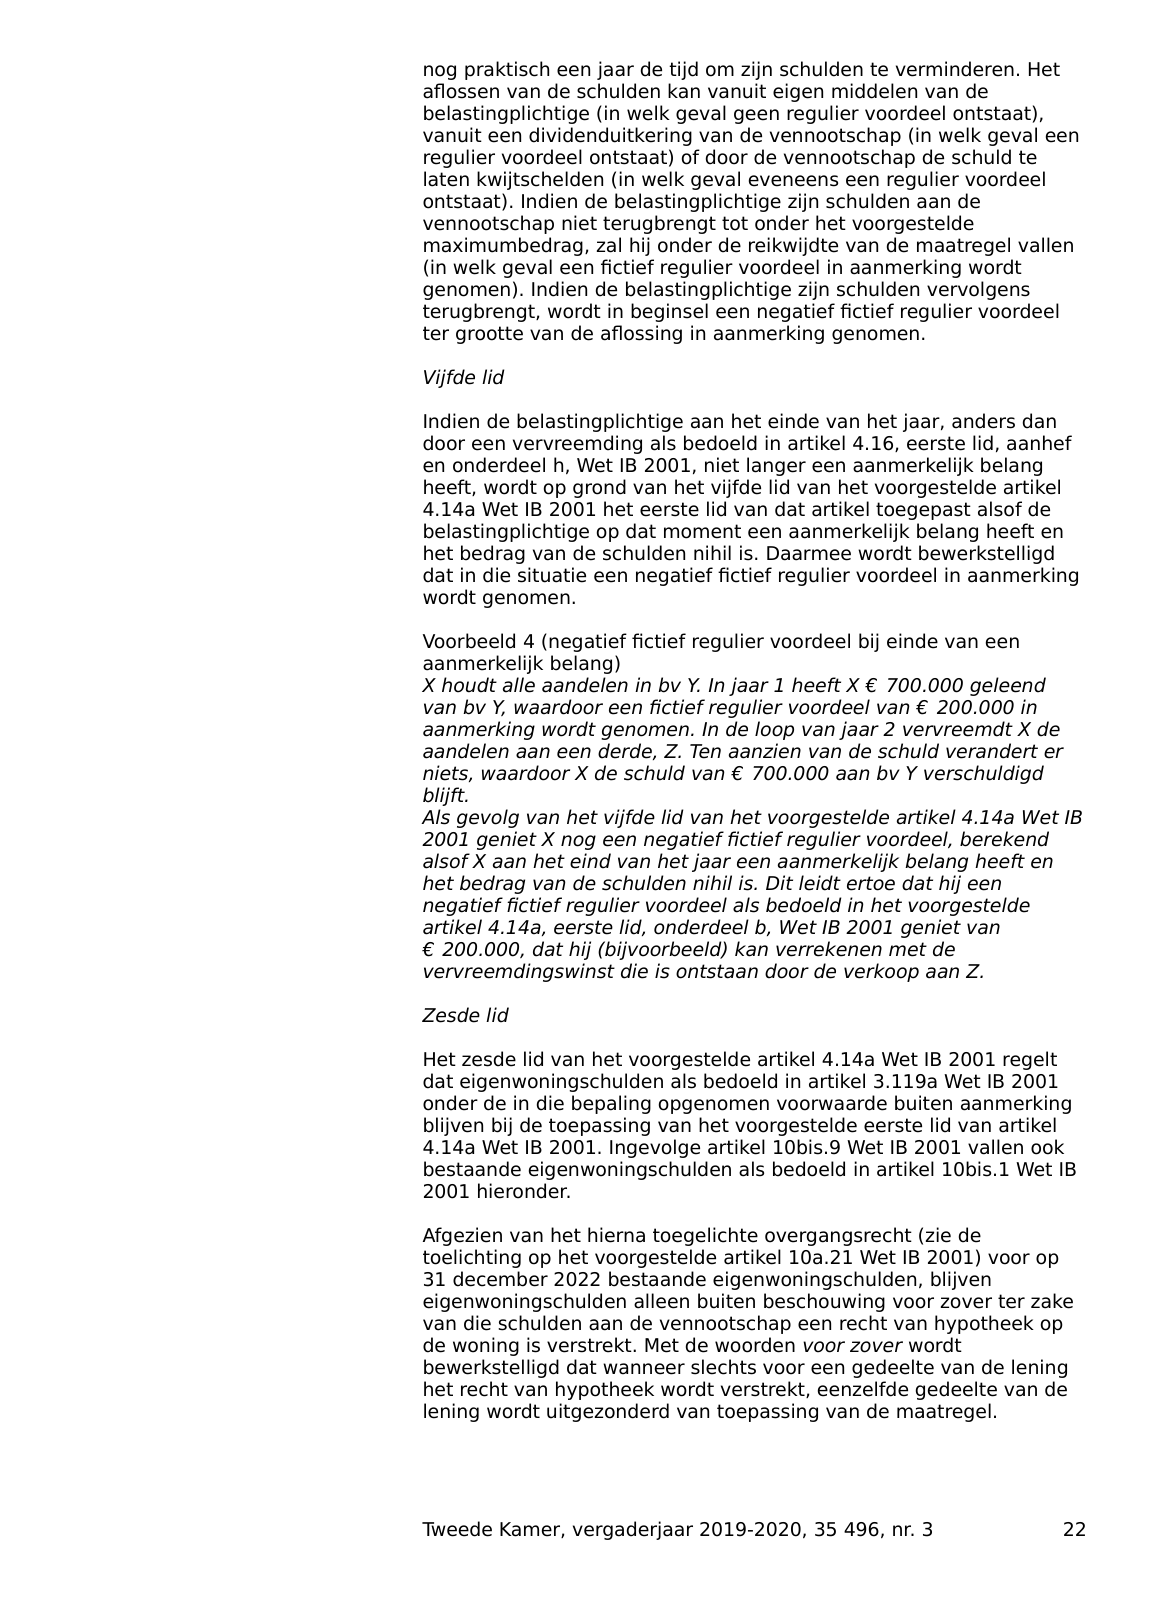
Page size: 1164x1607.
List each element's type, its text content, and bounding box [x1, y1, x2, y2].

text Afgezien van het hierna toegelichte overgangsrecht (zie de toelichting op het voorgestelde artikel 10a.21 Wet IB 2001) voor op 31 december 2022 bestaande eigenwoningschulden, blijven eigenwoningschulden alleen buiten beschouwing voor zover ter zake van die schulden aan de vennootschap een recht van hypotheek op de woning is verstrekt. Met de woorden voor zover wordt bewerkstelligd dat wanneer slechts voor een gedeelte van de lening het recht van hypotheek wordt verstrekt, eenzelfde gedeelte van de lening wordt uitgezonderd van toepassing van de maatregel. [422, 1225, 1087, 1423]
subtitle Vijfde lid [422, 367, 1087, 389]
text nog praktisch een jaar de tijd om zijn schulden te verminderen. Het aflossen van de schulden kan vanuit eigen middelen van de belastingplichtige (in welk geval geen regulier voordeel ontstaat), vanuit een dividenduitkering van de vennootschap (in welk geval een regulier voordeel ontstaat) of door de vennootschap de schuld te laten kwijtschelden (in welk geval eveneens een regulier voordeel ontstaat). Indien de belastingplichtige zijn schulden aan de vennootschap niet terugbrengt tot onder het voorgestelde maximumbedrag, zal hij onder de reikwijdte van de maatregel vallen (in welk geval een fictief regulier voordeel in aanmerking wordt genomen). Indien de belastingplichtige zijn schulden vervolgens terugbrengt, wordt in beginsel een negatief fictief regulier voordeel ter grootte van de aflossing in aanmerking genomen. [422, 59, 1087, 345]
text X houdt alle aandelen in bv Y. In jaar 1 heeft X € 700.000 geleend van bv Y, waardoor een fictief regulier voordeel van € 200.000 in aanmerking wordt genomen. In de loop van jaar 2 vervreemdt X de aandelen aan een derde, Z. Ten aanzien van de schuld verandert er niets, waardoor X de schuld van € 700.000 aan bv Y verschuldigd blijft. [422, 675, 1087, 807]
subtitle Zesde lid [422, 1005, 1087, 1027]
text Voorbeeld 4 (negatief fictief regulier voordeel bij einde van een aanmerkelijk belang) [422, 631, 1087, 675]
text Indien de belastingplichtige aan het einde van het jaar, anders dan door een vervreemding als bedoeld in artikel 4.16, eerste lid, aanhef en onderdeel h, Wet IB 2001, niet langer een aanmerkelijk belang heeft, wordt op grond van het vijfde lid van het voorgestelde artikel 4.14a Wet IB 2001 het eerste lid van dat artikel toegepast alsof de belastingplichtige op dat moment een aanmerkelijk belang heeft en het bedrag van de schulden nihil is. Daarmee wordt bewerkstelligd dat in die situatie een negatief fictief regulier voordeel in aanmerking wordt genomen. [422, 411, 1087, 609]
text Als gevolg van het vijfde lid van het voorgestelde artikel 4.14a Wet IB 2001 geniet X nog een negatief fictief regulier voordeel, berekend alsof X aan het eind van het jaar een aanmerkelijk belang heeft en het bedrag van de schulden nihil is. Dit leidt ertoe dat hij een negatief fictief regulier voordeel als bedoeld in het voorgestelde artikel 4.14a, eerste lid, onderdeel b, Wet IB 2001 geniet van € 200.000, dat hij (bijvoorbeeld) kan verrekenen met de vervreemdingswinst die is ontstaan door de verkoop aan Z. [422, 807, 1087, 983]
text Het zesde lid van het voorgestelde artikel 4.14a Wet IB 2001 regelt dat eigenwoningschulden als bedoeld in artikel 3.119a Wet IB 2001 onder de in die bepaling opgenomen voorwaarde buiten aanmerking blijven bij de toepassing van het voorgestelde eerste lid van artikel 4.14a Wet IB 2001. Ingevolge artikel 10bis.9 Wet IB 2001 vallen ook bestaande eigenwoningschulden als bedoeld in artikel 10bis.1 Wet IB 2001 hieronder. [422, 1049, 1087, 1203]
